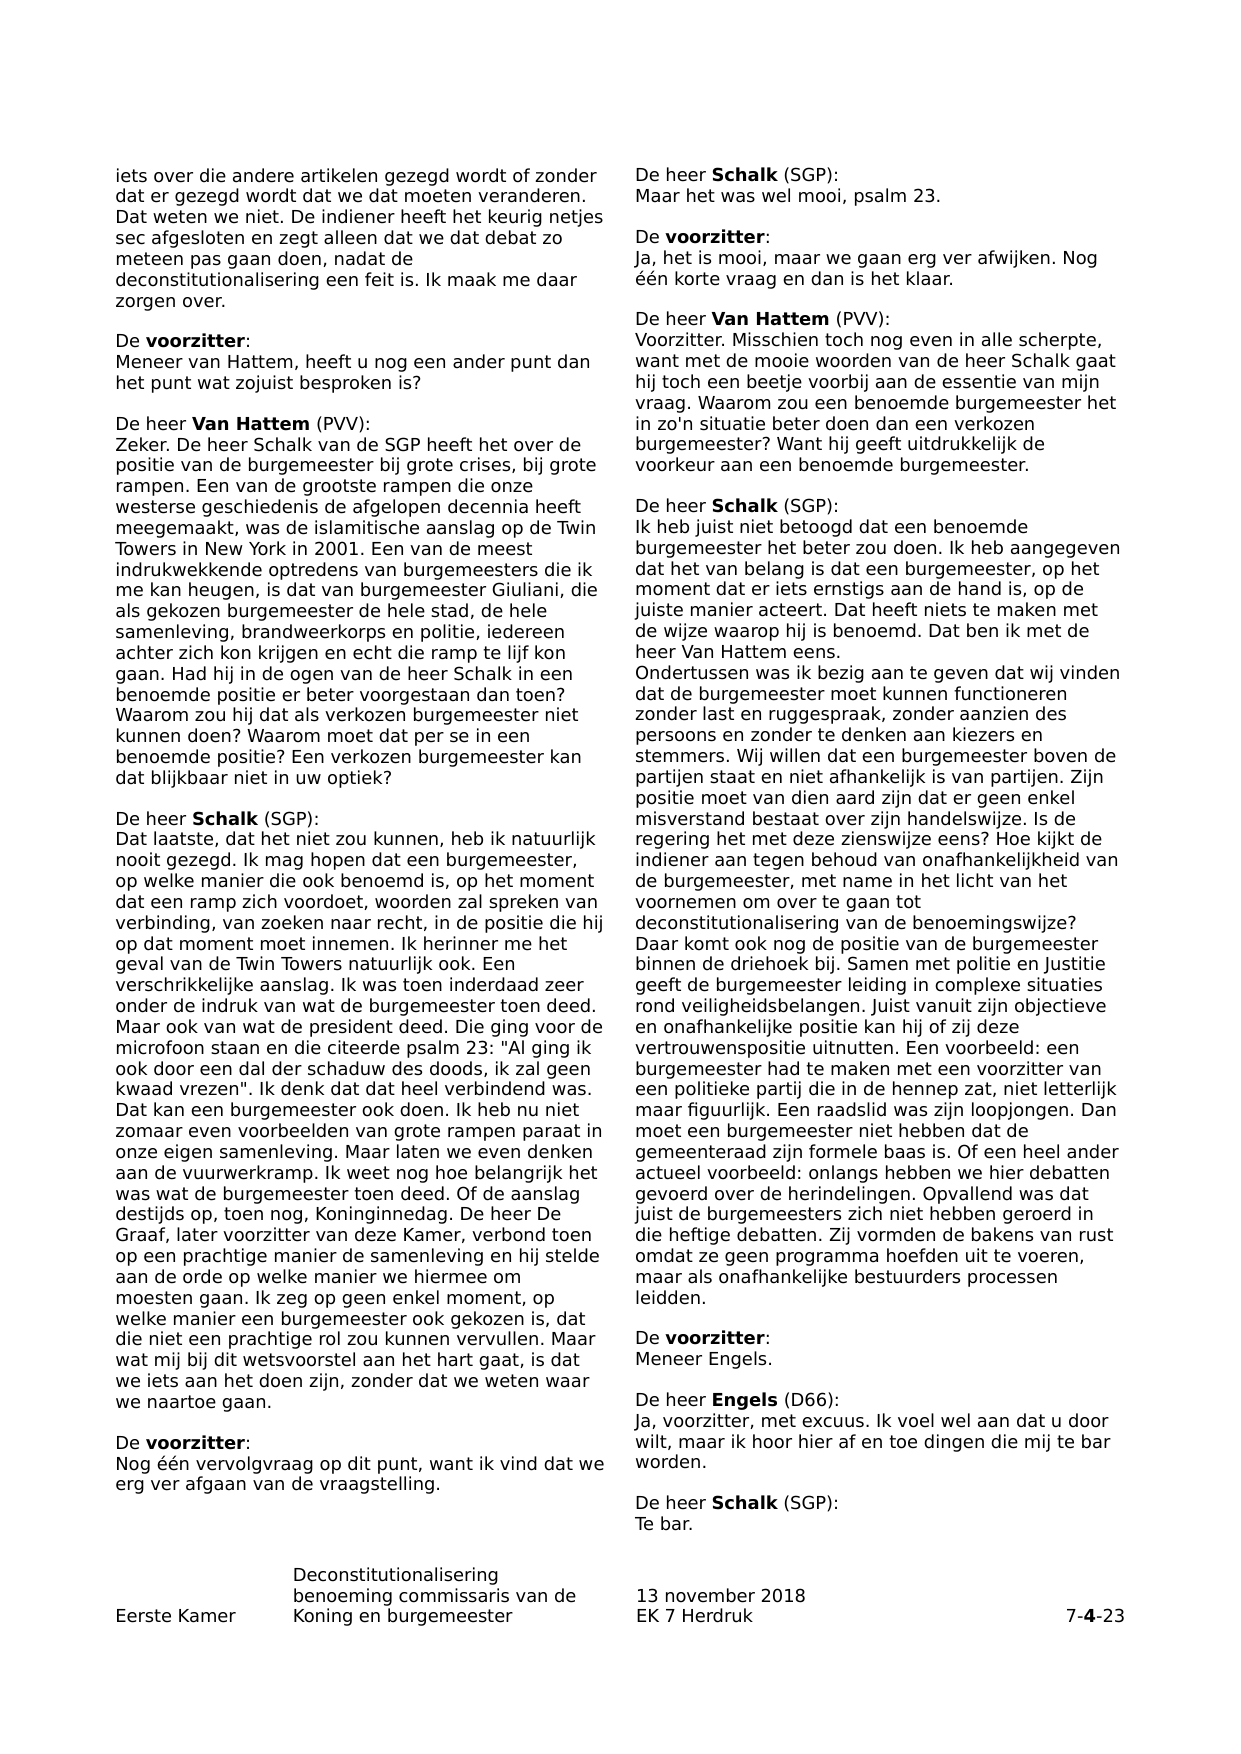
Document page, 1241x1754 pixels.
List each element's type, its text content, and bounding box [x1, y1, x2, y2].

text Ja, voorzitter, met excuus. Ik voel wel aan dat u door wilt, maar ik hoor hier af en toe dingen die mij te bar worden. [635, 1411, 1125, 1473]
text Zeker. De heer Schalk van de SGP heeft het over de positie van de burgemeester bij grote crises, bij grote rampen. Een van de grootste rampen die onze westerse geschiedenis de afgelopen decennia heeft meegemaakt, was de islamitische aanslag op de Twin Towers in New York in 2001. Een van de meest indrukwekkende optredens van burgemeesters die ik me kan heugen, is dat van burgemeester Giuliani, die als gekozen burgemeester de hele stad, de hele samenleving, brandweerkorps en politie, iedereen achter zich kon krijgen en echt die ramp te lijf kon gaan. Had hij in de ogen van de heer Schalk in een benoemde positie er beter voorgestaan dan toen? Waarom zou hij dat als verkozen burgemeester niet kunnen doen? Waarom moet dat per se in een benoemde positie? Een verkozen burgemeester kan dat blijkbaar niet in uw optiek? [115, 434, 605, 788]
text Ondertussen was ik bezig aan te geven dat wij vinden dat de burgemeester moet kunnen functioneren zonder last en ruggespraak, zonder aanzien des persoons en zonder te denken aan kiezers en stemmers. Wij willen dat een burgemeester boven de partijen staat en niet afhankelijk is van partijen. Zijn positie moet van dien aard zijn dat er geen enkel misverstand bestaat over zijn handelswijze. Is de regering het met deze zienswijze eens? Hoe kijkt de indiener aan tegen behoud van onafhankelijkheid van de burgemeester, met name in het licht van het voornemen om over te gaan tot deconstitutionalisering van de benoemingswijze? [635, 662, 1125, 933]
text Ik heb juist niet betoogd dat een benoemde burgemeester het beter zou doen. Ik heb aangegeven dat het van belang is dat een burgemeester, op het moment dat er iets ernstigs aan de hand is, op de juiste manier acteert. Dat heeft niets te maken met de wijze waarop hij is benoemd. Dat ben ik met de heer Van Hattem eens. [635, 517, 1125, 662]
text De voorzitter: [115, 1432, 605, 1453]
text Te bar. [635, 1514, 1125, 1534]
text Maar het was wel mooi, psalm 23. [635, 186, 1125, 207]
text De voorzitter: [115, 331, 605, 352]
text De voorzitter: [635, 1328, 1125, 1349]
text De voorzitter: [635, 227, 1125, 248]
text Meneer Engels. [635, 1349, 1125, 1370]
text De heer Schalk (SGP): [115, 808, 605, 829]
text De heer Schalk (SGP): [635, 1493, 1125, 1514]
text De heer Van Hattem (PVV): [635, 309, 1125, 330]
text Dat laatste, dat het niet zou kunnen, heb ik natuurlijk nooit gezegd. Ik mag hopen dat een burgemeester, op welke manier die ook benoemd is, op het moment dat een ramp zich voordoet, woorden zal spreken van verbinding, van zoeken naar recht, in de positie die hij op dat moment moet innemen. Ik herinner me het geval van de Twin Towers natuurlijk ook. Een verschrikkelijke aanslag. Ik was toen inderdaad zeer onder de indruk van wat de burgemeester toen deed. Maar ook van wat de president deed. Die ging voor de microfoon staan en die citeerde psalm 23: "Al ging ik ook door een dal der schaduw des doods, ik zal geen kwaad vrezen". Ik denk dat dat heel verbindend was. Dat kan een burgemeester ook doen. Ik heb nu niet zomaar even voorbeelden van grote rampen paraat in onze eigen samenleving. Maar laten we even denken aan de vuurwerkramp. Ik weet nog hoe belangrijk het was wat de burgemeester toen deed. Of de aanslag destijds op, toen nog, Koninginnedag. De heer De Graaf, later voorzitter van deze Kamer, verbond toen op een prachtige manier de samenleving en hij stelde aan de orde op welke manier we hiermee om moesten gaan. Ik zeg op geen enkel moment, op welke manier een burgemeester ook gekozen is, dat die niet een prachtige rol zou kunnen vervullen. Maar wat mij bij dit wetsvoorstel aan het hart gaat, is dat we iets aan het doen zijn, zonder dat we weten waar we naartoe gaan. [115, 829, 605, 1412]
text De heer Engels (D66): [635, 1390, 1125, 1411]
text De heer Schalk (SGP): [635, 165, 1125, 186]
text De heer Van Hattem (PVV): [115, 413, 605, 434]
text Nog één vervolgvraag op dit punt, want ik vind dat we erg ver afgaan van de vraagstelling. [115, 1453, 605, 1495]
text De heer Schalk (SGP): [635, 496, 1125, 517]
text Meneer van Hattem, heeft u nog een ander punt dan het punt wat zojuist besproken is? [115, 352, 605, 393]
text Voorzitter. Misschien toch nog even in alle scherpte, want met de mooie woorden van de heer Schalk gaat hij toch een beetje voorbij aan de essentie van mijn vraag. Waarom zou een benoemde burgemeester het in zo'n situatie beter doen dan een verkozen burgemeester? Want hij geeft uitdrukkelijk de voorkeur aan een benoemde burgemeester. [635, 330, 1125, 476]
text Daar komt ook nog de positie van de burgemeester binnen de driehoek bij. Samen met politie en Justitie geeft de burgemeester leiding in complexe situaties rond veiligheidsbelangen. Juist vanuit zijn objectieve en onafhankelijke positie kan hij of zij deze vertrouwenspositie uitnutten. Een voorbeeld: een burgemeester had te maken met een voorzitter van een politieke partij die in de hennep zat, niet letterlijk maar figuurlijk. Een raadslid was zijn loopjongen. Dan moet een burgemeester niet hebben dat de gemeenteraad zijn formele baas is. Of een heel ander actueel voorbeeld: onlangs hebben we hier debatten gevoerd over de herindelingen. Opvallend was dat juist de burgemeesters zich niet hebben geroerd in die heftige debatten. Zij vormden de bakens van rust omdat ze geen programma hoefden uit te voeren, maar als onafhankelijke bestuurders processen leidden. [635, 933, 1125, 1308]
text iets over die andere artikelen gezegd wordt of zonder dat er gezegd wordt dat we dat moeten veranderen. Dat weten we niet. De indiener heeft het keurig netjes sec afgesloten en zegt alleen dat we dat debat zo meteen pas gaan doen, nadat de deconstitutionalisering een feit is. Ik maak me daar zorgen over. [115, 165, 605, 311]
text Ja, het is mooi, maar we gaan erg ver afwijken. Nog één korte vraag en dan is het klaar. [635, 248, 1125, 289]
